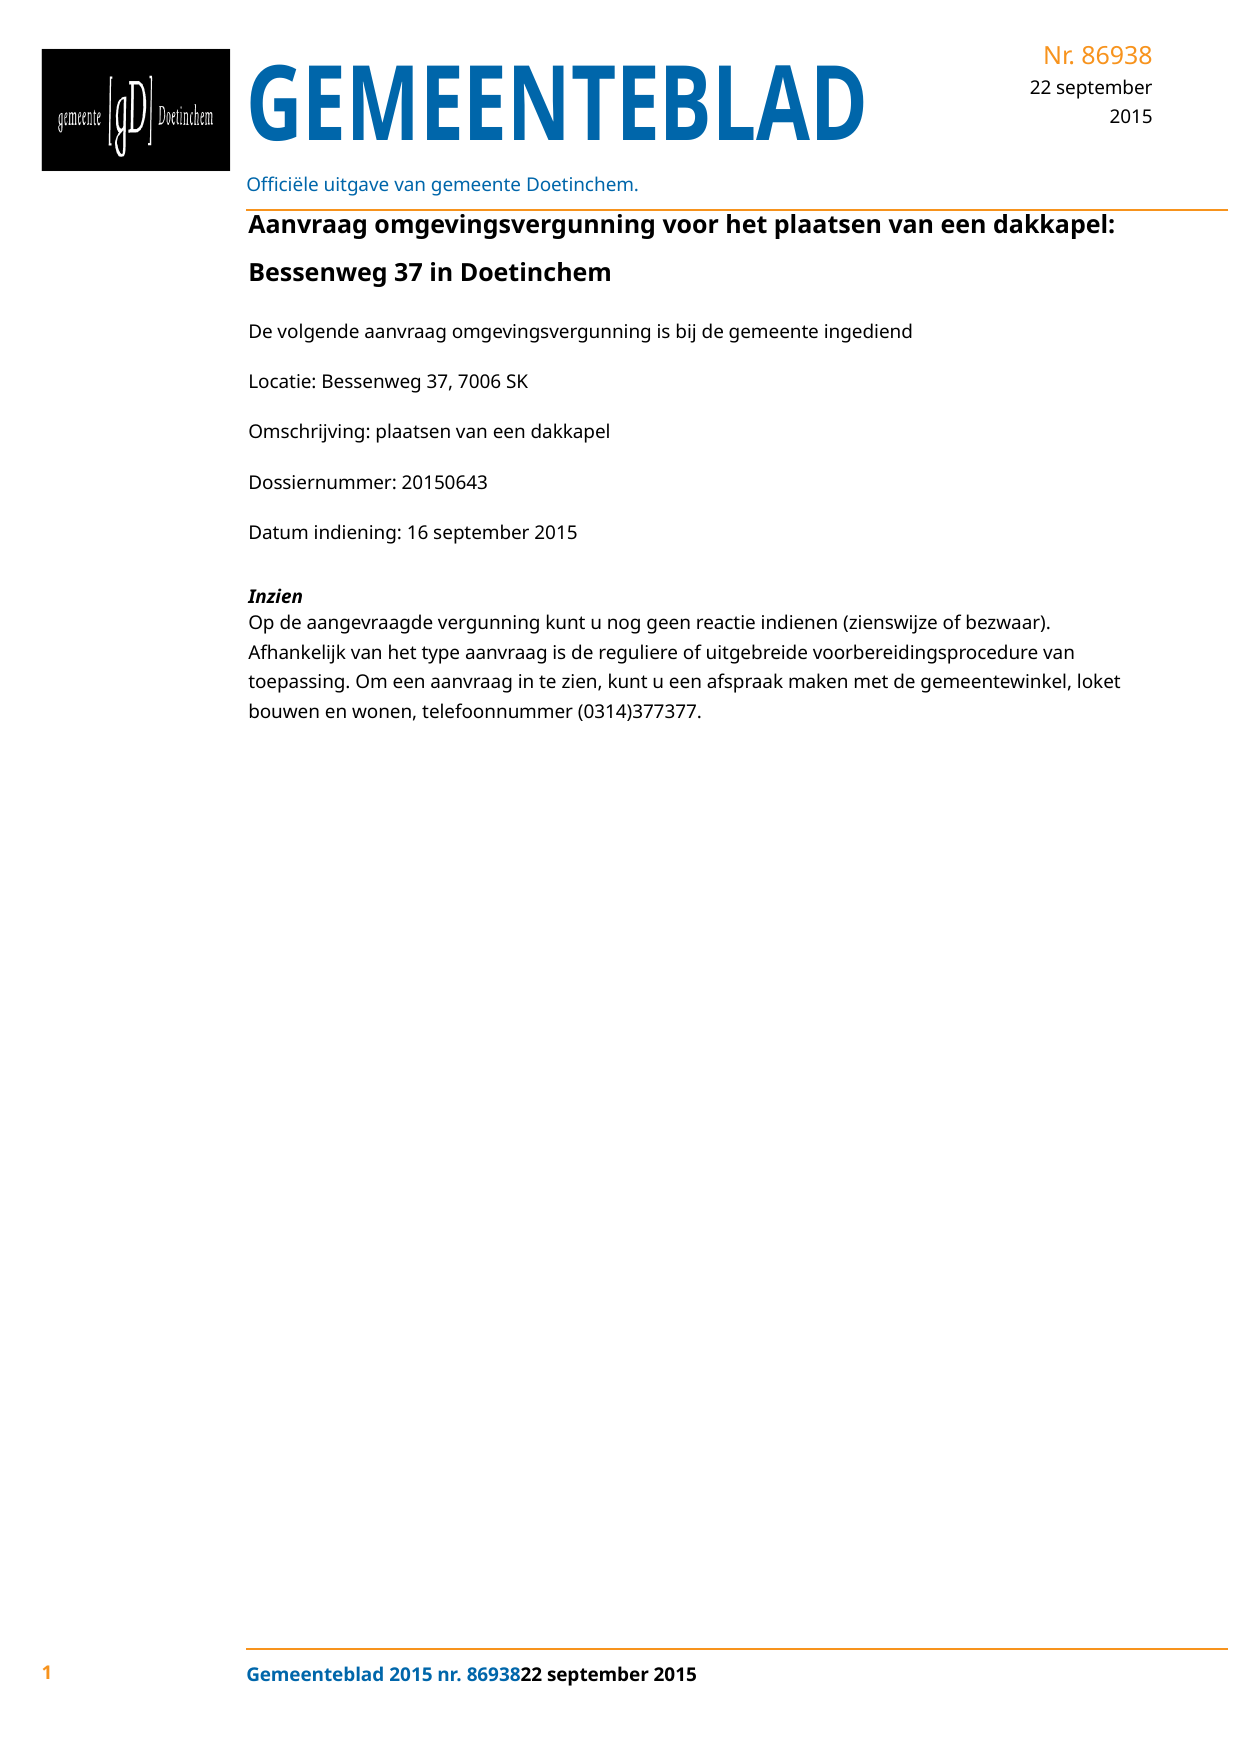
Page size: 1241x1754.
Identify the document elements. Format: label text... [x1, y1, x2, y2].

text Datum indiening: 16 september 2015 [248, 519, 1152, 545]
picture [41, 47, 231, 172]
text Omschrijving: plaatsen van een dakkapel [248, 419, 1152, 444]
text Locatie: Bessenweg 37, 7006 SK [248, 368, 1152, 394]
text Dossiernummer: 20150643 [248, 469, 1152, 495]
text Op de aangevraagde vergunning kunt u nog geen reactie indienen (zienswijze of bezwaar). Afhankelijk van het type aanvraag is de reguliere of uitgebreide voorbereidingsprocedure van toepassing. Om een aanvraag in te zien, kunt u een afspraak maken met de gemeentewinkel, loket bouwen en wonen, telefoonnummer (0314)377377. [248, 609, 1152, 724]
text Aanvraag omgevingsvergunning voor het plaatsen van een dakkapel: Bessenweg 37 in Doetinchem [248, 211, 1152, 288]
text Inzien [248, 583, 1152, 609]
text De volgende aanvraag omgevingsvergunning is bij de gemeente ingediend [248, 318, 1152, 344]
